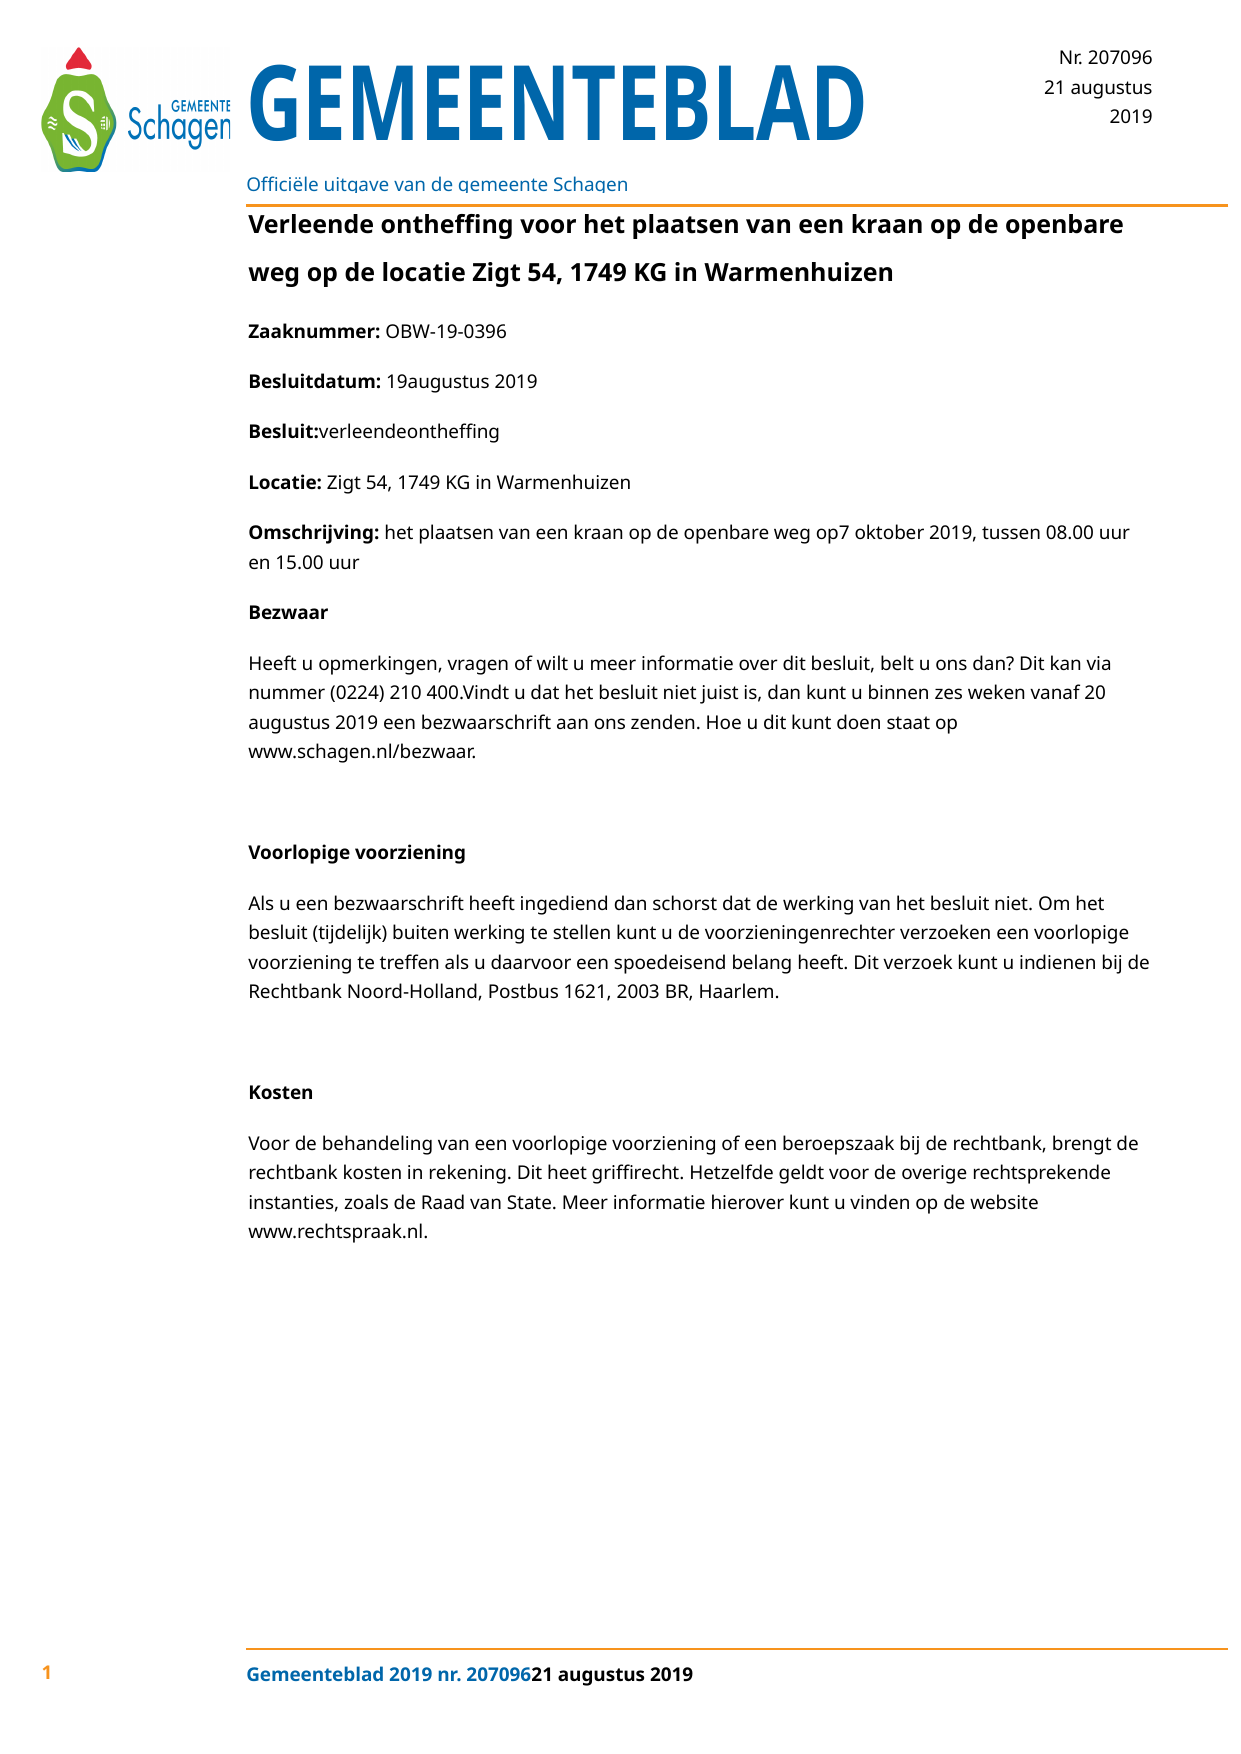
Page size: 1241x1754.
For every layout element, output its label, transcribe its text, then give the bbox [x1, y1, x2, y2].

text Besluitdatum: 19augustus 2019 [248, 368, 1152, 394]
text Zaaknummer: OBW-19-0396 [248, 318, 1152, 344]
text Kosten [248, 1079, 1152, 1105]
picture [41, 47, 231, 172]
text Besluit:verleendeontheffing [248, 419, 1152, 444]
text Bezwaar [248, 599, 1152, 625]
text Voorlopige voorziening [248, 839, 1152, 865]
text Omschrijving: het plaatsen van een kraan op de openbare weg op7 oktober 2019, tussen 08.00 uur en 15.00 uur [248, 519, 1152, 575]
text Verleende ontheffing voor het plaatsen van een kraan op de openbare weg op de locatie Zigt 54, 1749 KG in Warmenhuizen [248, 207, 1152, 288]
text Voor de behandeling van een voorlopige voorziening of een beroepszaak bij de rechtbank, brengt de rechtbank kosten in rekening. Dit heet griffirecht. Hetzelfde geldt voor de overige rechtsprekende instanties, zoals de Raad van State. Meer informatie hierover kunt u vinden op de website www.rechtspraak.nl. [248, 1130, 1152, 1244]
text Als u een bezwaarschrift heeft ingediend dan schorst dat de werking van het besluit niet. Om het besluit (tijdelijk) buiten werking te stellen kunt u de voorzieningenrechter verzoeken een voorlopige voorziening te treffen als u daarvoor een spoedeisend belang heeft. Dit verzoek kunt u indienen bij de Rechtbank Noord-Holland, Postbus 1621, 2003 BR, Haarlem. [248, 890, 1152, 1004]
text Heeft u opmerkingen, vragen of wilt u meer informatie over dit besluit, belt u ons dan? Dit kan via nummer (0224) 210 400.Vindt u dat het besluit niet juist is, dan kunt u binnen zes weken vanaf 20 augustus 2019 een bezwaarschrift aan ons zenden. Hoe u dit kunt doen staat op www.schagen.nl/bezwaar. [248, 650, 1152, 764]
text Locatie: Zigt 54, 1749 KG in Warmenhuizen [248, 469, 1152, 495]
